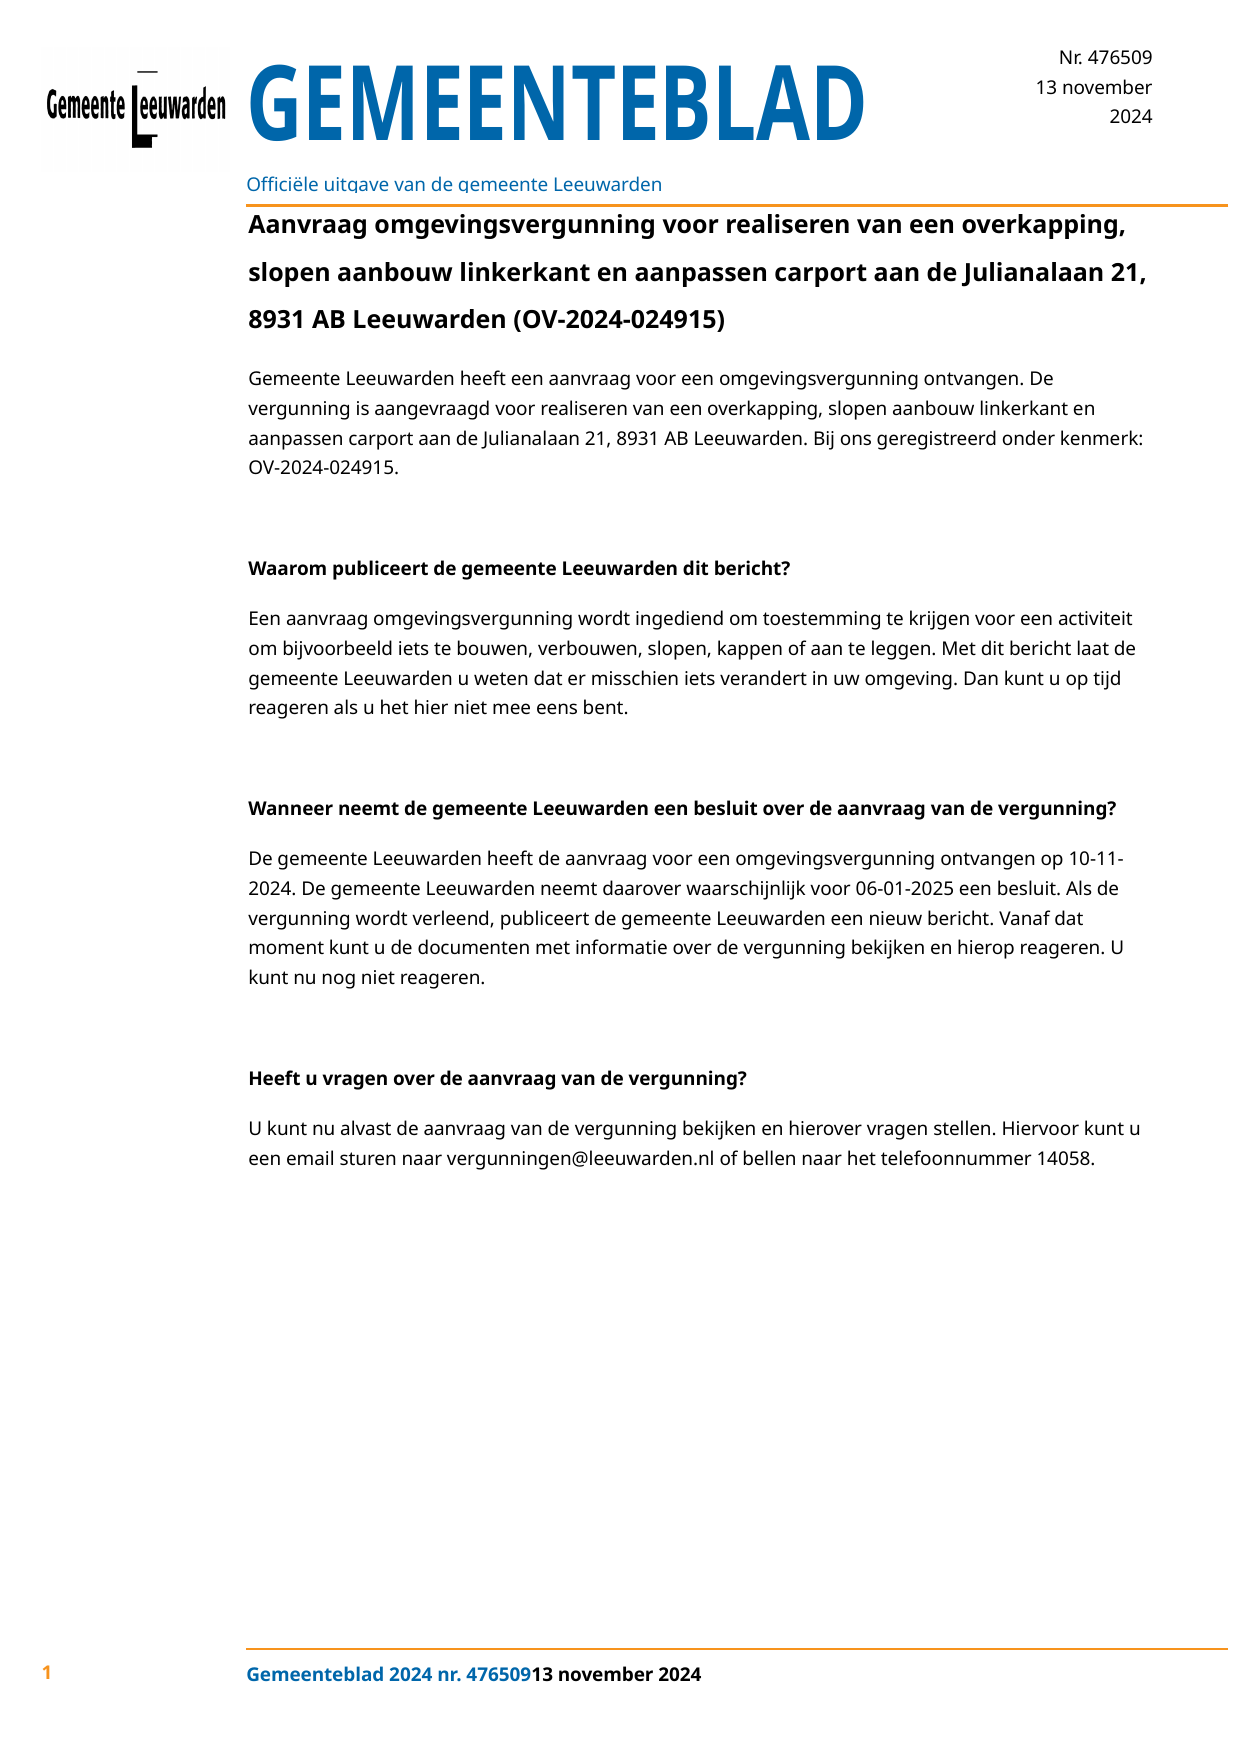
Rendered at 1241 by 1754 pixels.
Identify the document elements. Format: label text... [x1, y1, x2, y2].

text Gemeente Leeuwarden heeft een aanvraag voor een omgevingsvergunning ontvangen. De vergunning is aangevraagd voor realiseren van een overkapping, slopen aanbouw linkerkant en aanpassen carport aan de Julianalaan 21, 8931 AB Leeuwarden. Bij ons geregistreerd onder kenmerk: OV-2024-024915. [248, 366, 1152, 480]
text Waarom publiceert de gemeente Leeuwarden dit bericht? [248, 555, 1152, 581]
text U kunt nu alvast de aanvraag van de vergunning bekijken en hierover vragen stellen. Hiervoor kunt u een email sturen naar vergunningen@leeuwarden.nl of bellen naar het telefoonnummer 14058. [248, 1115, 1152, 1170]
text De gemeente Leeuwarden heeft de aanvraag voor een omgevingsvergunning ontvangen op 10-11-2024. De gemeente Leeuwarden neemt daarover waarschijnlijk voor 06-01-2025 een besluit. Als de vergunning wordt verleend, publiceert de gemeente Leeuwarden een nieuw bericht. Vanaf dat moment kunt u de documenten met informatie over de vergunning bekijken en hierop reageren. U kunt nu nog niet reageren. [248, 846, 1152, 989]
text Wanneer neemt de gemeente Leeuwarden een besluit over de aanvraag van de vergunning? [248, 795, 1152, 821]
text Aanvraag omgevingsvergunning voor realiseren van een overkapping, slopen aanbouw linkerkant en aanpassen carport aan de Julianalaan 21, 8931 AB Leeuwarden (OV-2024-024915) [248, 207, 1152, 336]
text Een aanvraag omgevingsvergunning wordt ingediend om toestemming te krijgen voor een activiteit om bijvoorbeeld iets te bouwen, verbouwen, slopen, kappen of aan te leggen. Met dit bericht laat de gemeente Leeuwarden u weten dat er misschien iets verandert in uw omgeving. Dan kunt u op tijd reageren als u het hier niet mee eens bent. [248, 606, 1152, 720]
picture [41, 47, 231, 172]
text Heeft u vragen over de aanvraag van de vergunning? [248, 1065, 1152, 1090]
